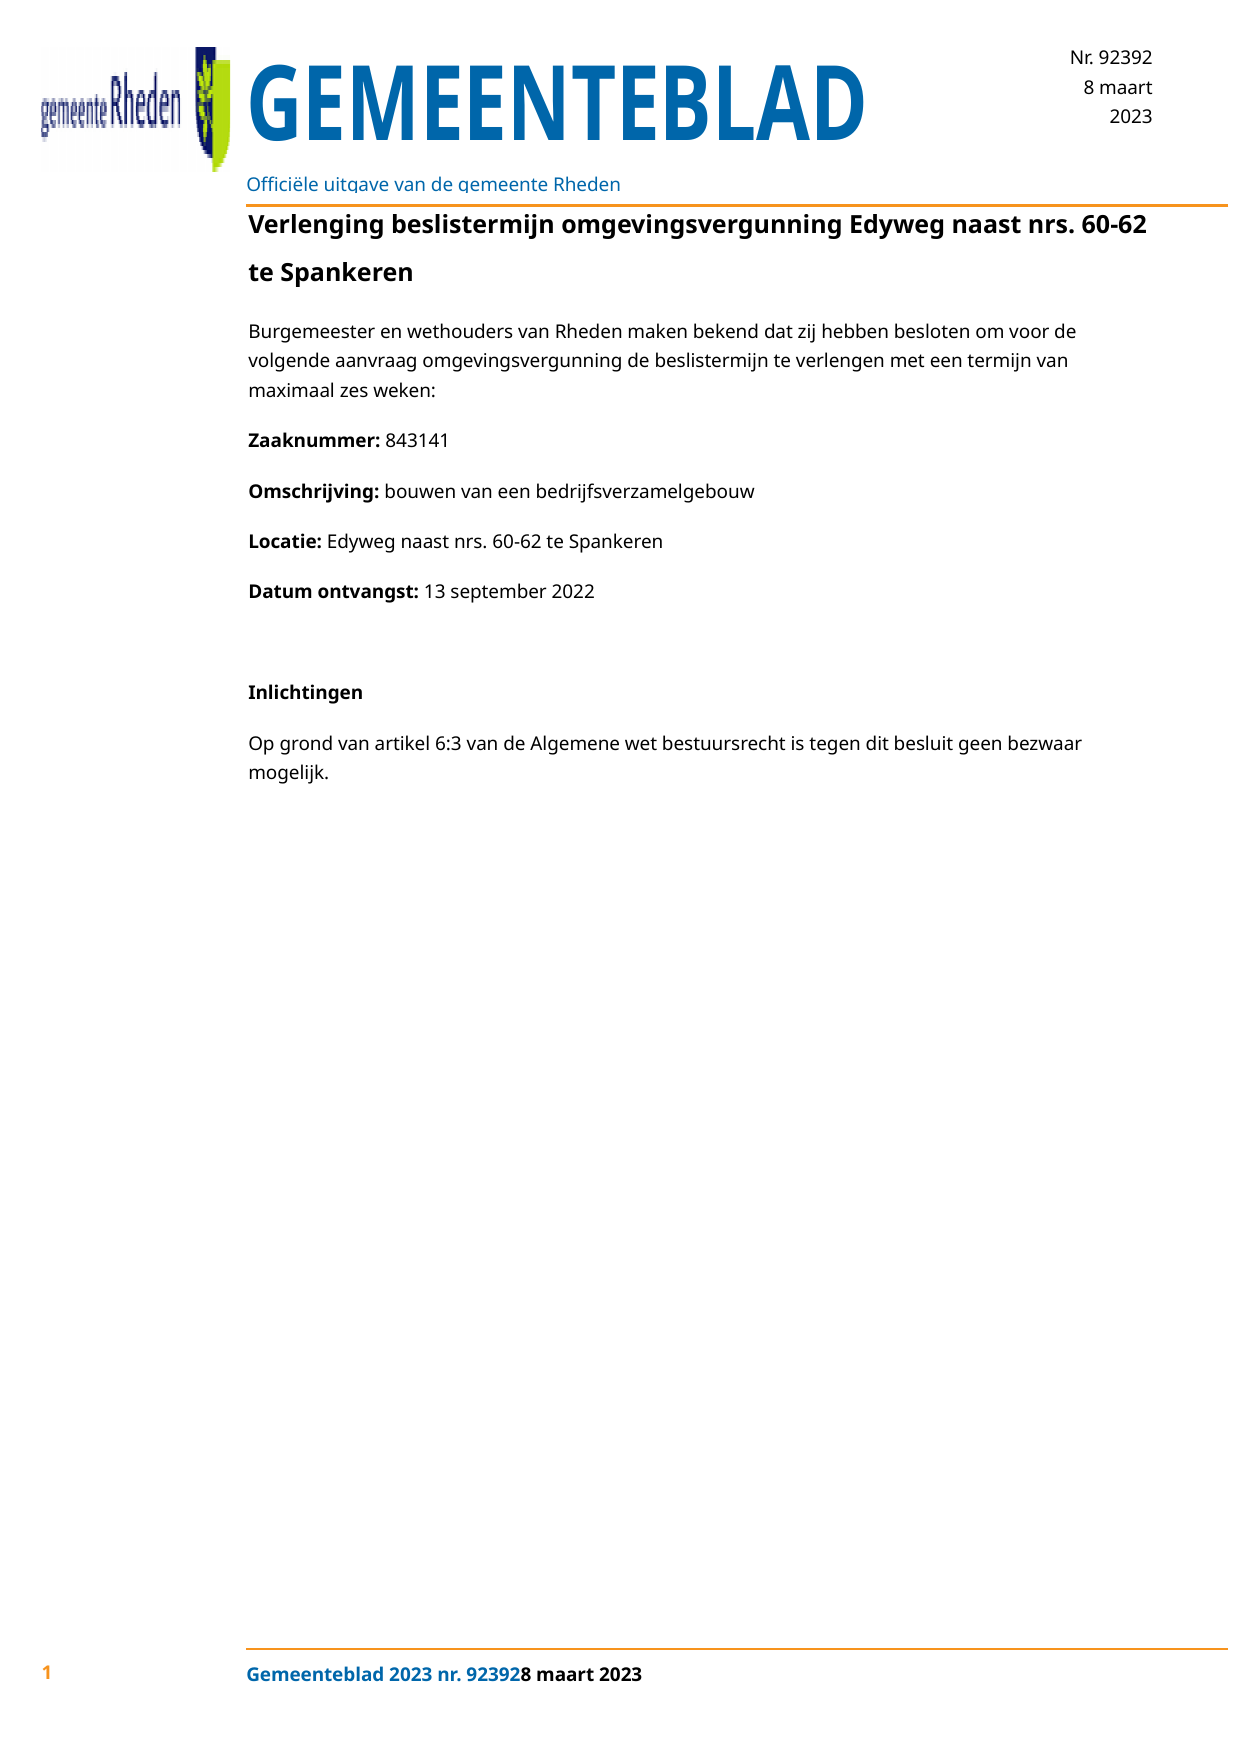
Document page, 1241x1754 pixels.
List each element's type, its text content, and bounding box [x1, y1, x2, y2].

text Zaaknummer: 843141 [248, 427, 1152, 453]
text Datum ontvangst: 13 september 2022 [248, 579, 1152, 604]
text Burgemeester en wethouders van Rheden maken bekend dat zij hebben besloten om voor de volgende aanvraag omgevingsvergunning de beslistermijn te verlengen met een termijn van maximaal zes weken: [248, 318, 1152, 403]
text Locatie: Edyweg naast nrs. 60-62 te Spankeren [248, 528, 1152, 554]
text Omschrijving: bouwen van een bedrijfsverzamelgebouw [248, 478, 1152, 504]
text Op grond van artikel 6:3 van de Algemene wet bestuursrecht is tegen dit besluit geen bezwaar mogelijk. [248, 730, 1152, 785]
text Verlenging beslistermijn omgevingsvergunning Edyweg naast nrs. 60-62 te Spankeren [248, 207, 1152, 288]
picture [41, 47, 231, 172]
text Inlichtingen [248, 679, 1152, 705]
